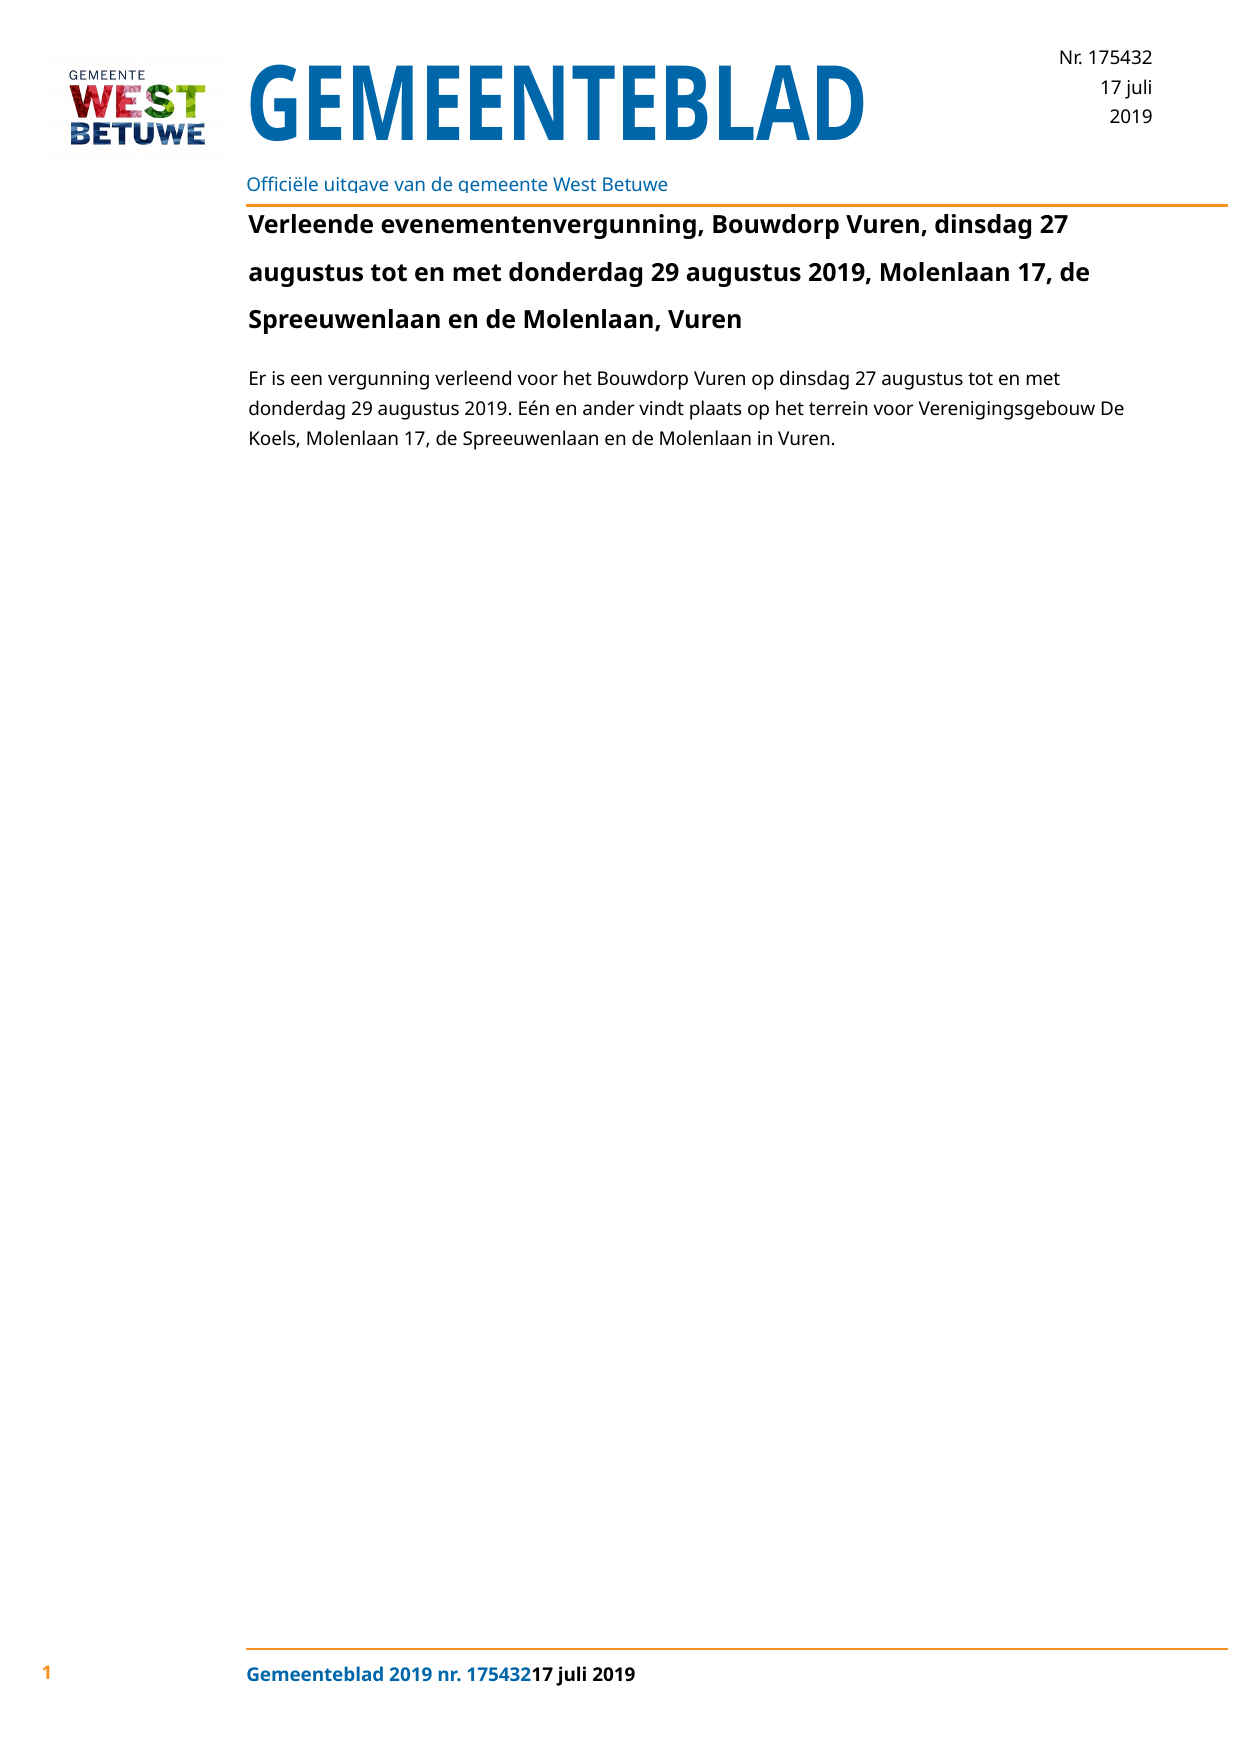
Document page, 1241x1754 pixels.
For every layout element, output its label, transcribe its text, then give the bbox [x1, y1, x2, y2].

text Er is een vergunning verleend voor het Bouwdorp Vuren op dinsdag 27 augustus tot en met donderdag 29 augustus 2019. Eén en ander vindt plaats op het terrein voor Verenigingsgebouw De Koels, Molenlaan 17, de Spreeuwenlaan en de Molenlaan in Vuren. [248, 366, 1152, 450]
text Verleende evenementenvergunning, Bouwdorp Vuren, dinsdag 27 augustus tot en met donderdag 29 augustus 2019, Molenlaan 17, de Spreeuwenlaan en de Molenlaan, Vuren [248, 207, 1152, 336]
picture [41, 47, 231, 172]
